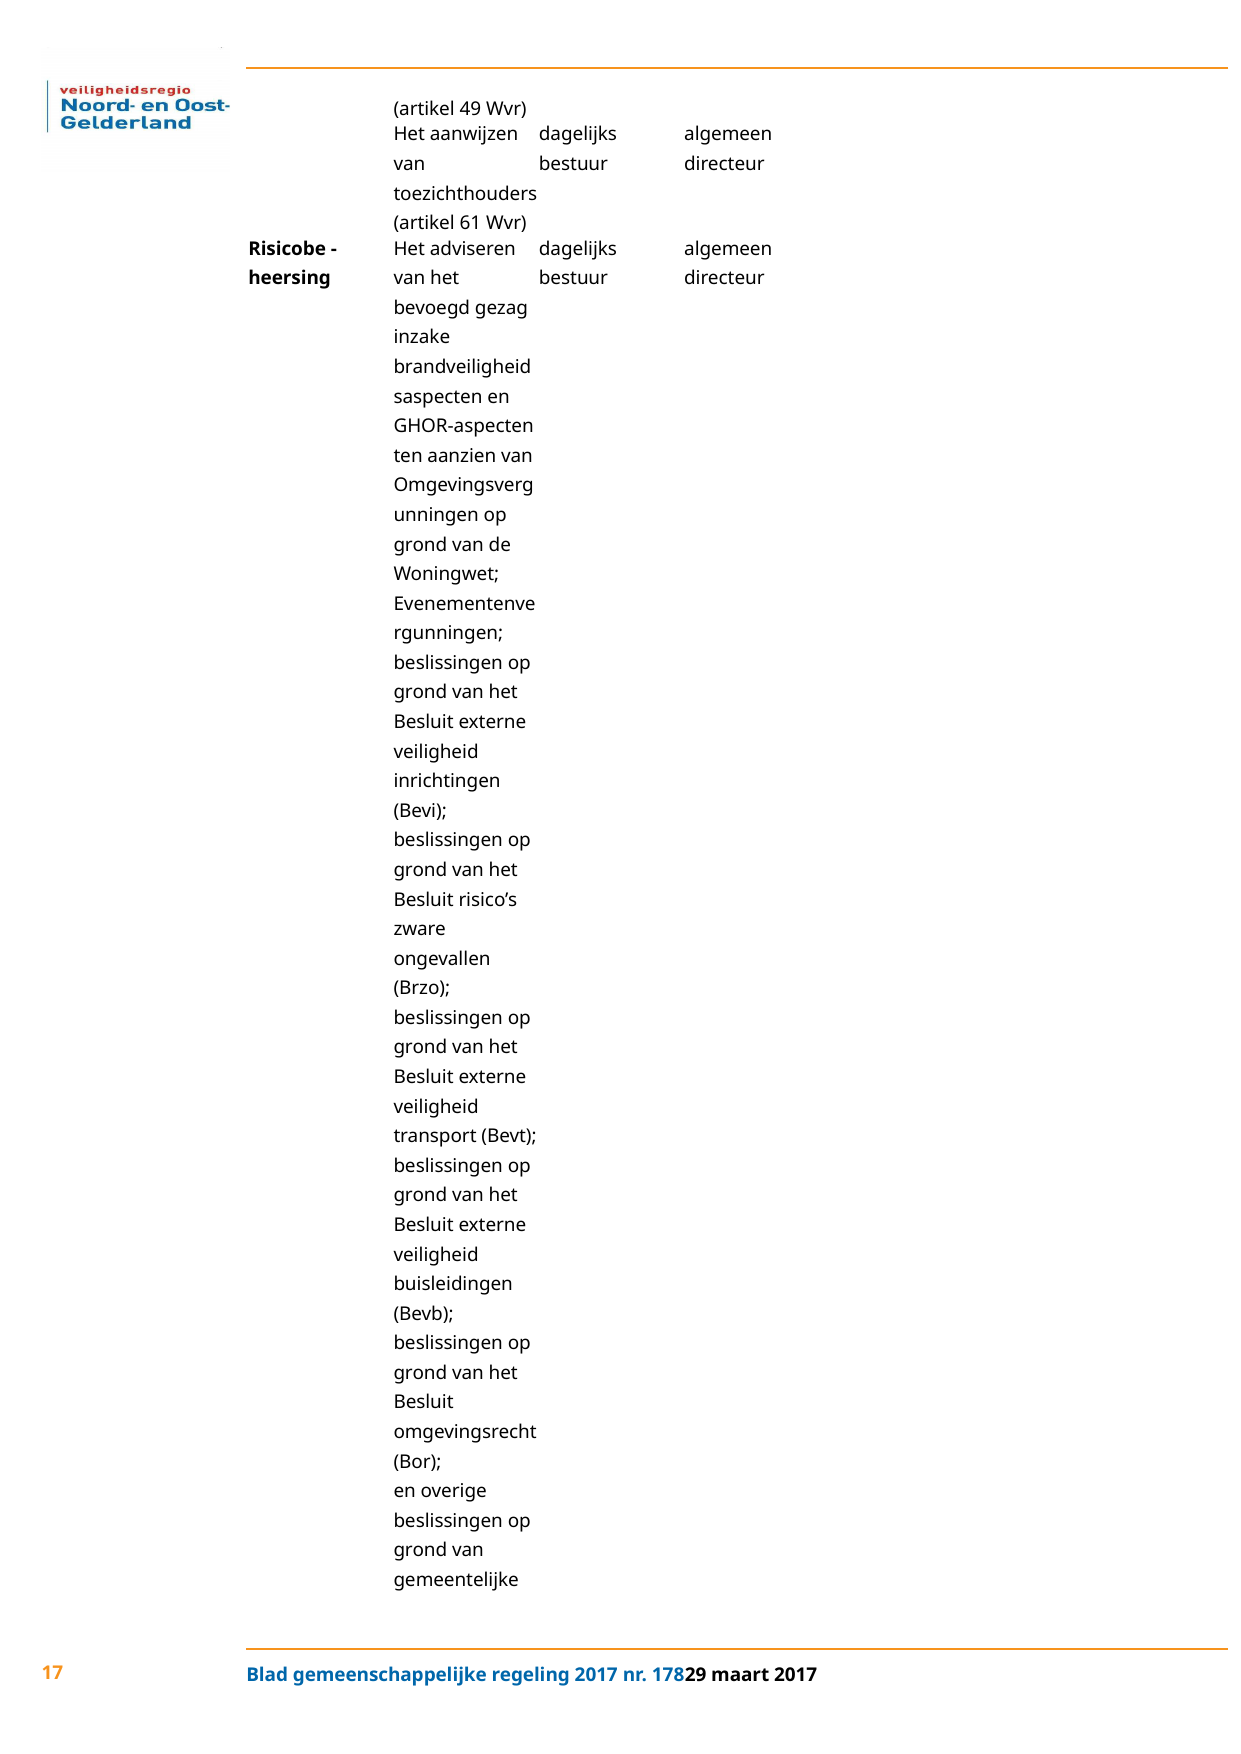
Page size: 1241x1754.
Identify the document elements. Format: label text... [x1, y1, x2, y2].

table_cell Het aanwijzen van toezichthouders (artikel 61 Wvr) [393, 121, 539, 235]
table_cell [975, 121, 1152, 235]
table_cell dagelijks bestuur [539, 121, 684, 235]
table_cell [248, 95, 393, 121]
table_cell dagelijks bestuur [539, 235, 684, 1592]
table_cell [248, 121, 393, 235]
table_cell [829, 121, 975, 235]
table_cell [539, 95, 684, 121]
table_cell [829, 95, 975, 121]
table_cell Het adviseren van het bevoegd gezag inzake brandveiligheidsaspecten en GHOR-aspecten ten aanzien van Omgevingsvergunningen op grond van de Woningwet; Evenementenvergunningen; beslissingen op grond van het Besluit externe veiligheid inrichtingen (Bevi); beslissingen op grond van het Besluit risico’s zware ongevallen (Brzo); beslissingen op grond van het Besluit externe veiligheid transport (Bevt); beslissingen op grond van het Besluit externe veiligheid buisleidingen (Bevb); beslissingen op grond van het Besluit omgevingsrecht (Bor); en overige beslissingen op grond van gemeentelijke [393, 235, 539, 1592]
table_cell algemeen directeur [684, 235, 829, 1592]
table_cell [975, 235, 1152, 1592]
picture [41, 47, 231, 172]
table_cell [829, 235, 975, 1592]
table_cell [684, 95, 829, 121]
table_cell Risicobe - heersing [248, 235, 393, 1592]
table_cell (artikel 49 Wvr) [393, 95, 539, 121]
table_cell [975, 95, 1152, 121]
table_cell algemeen directeur [684, 121, 829, 235]
